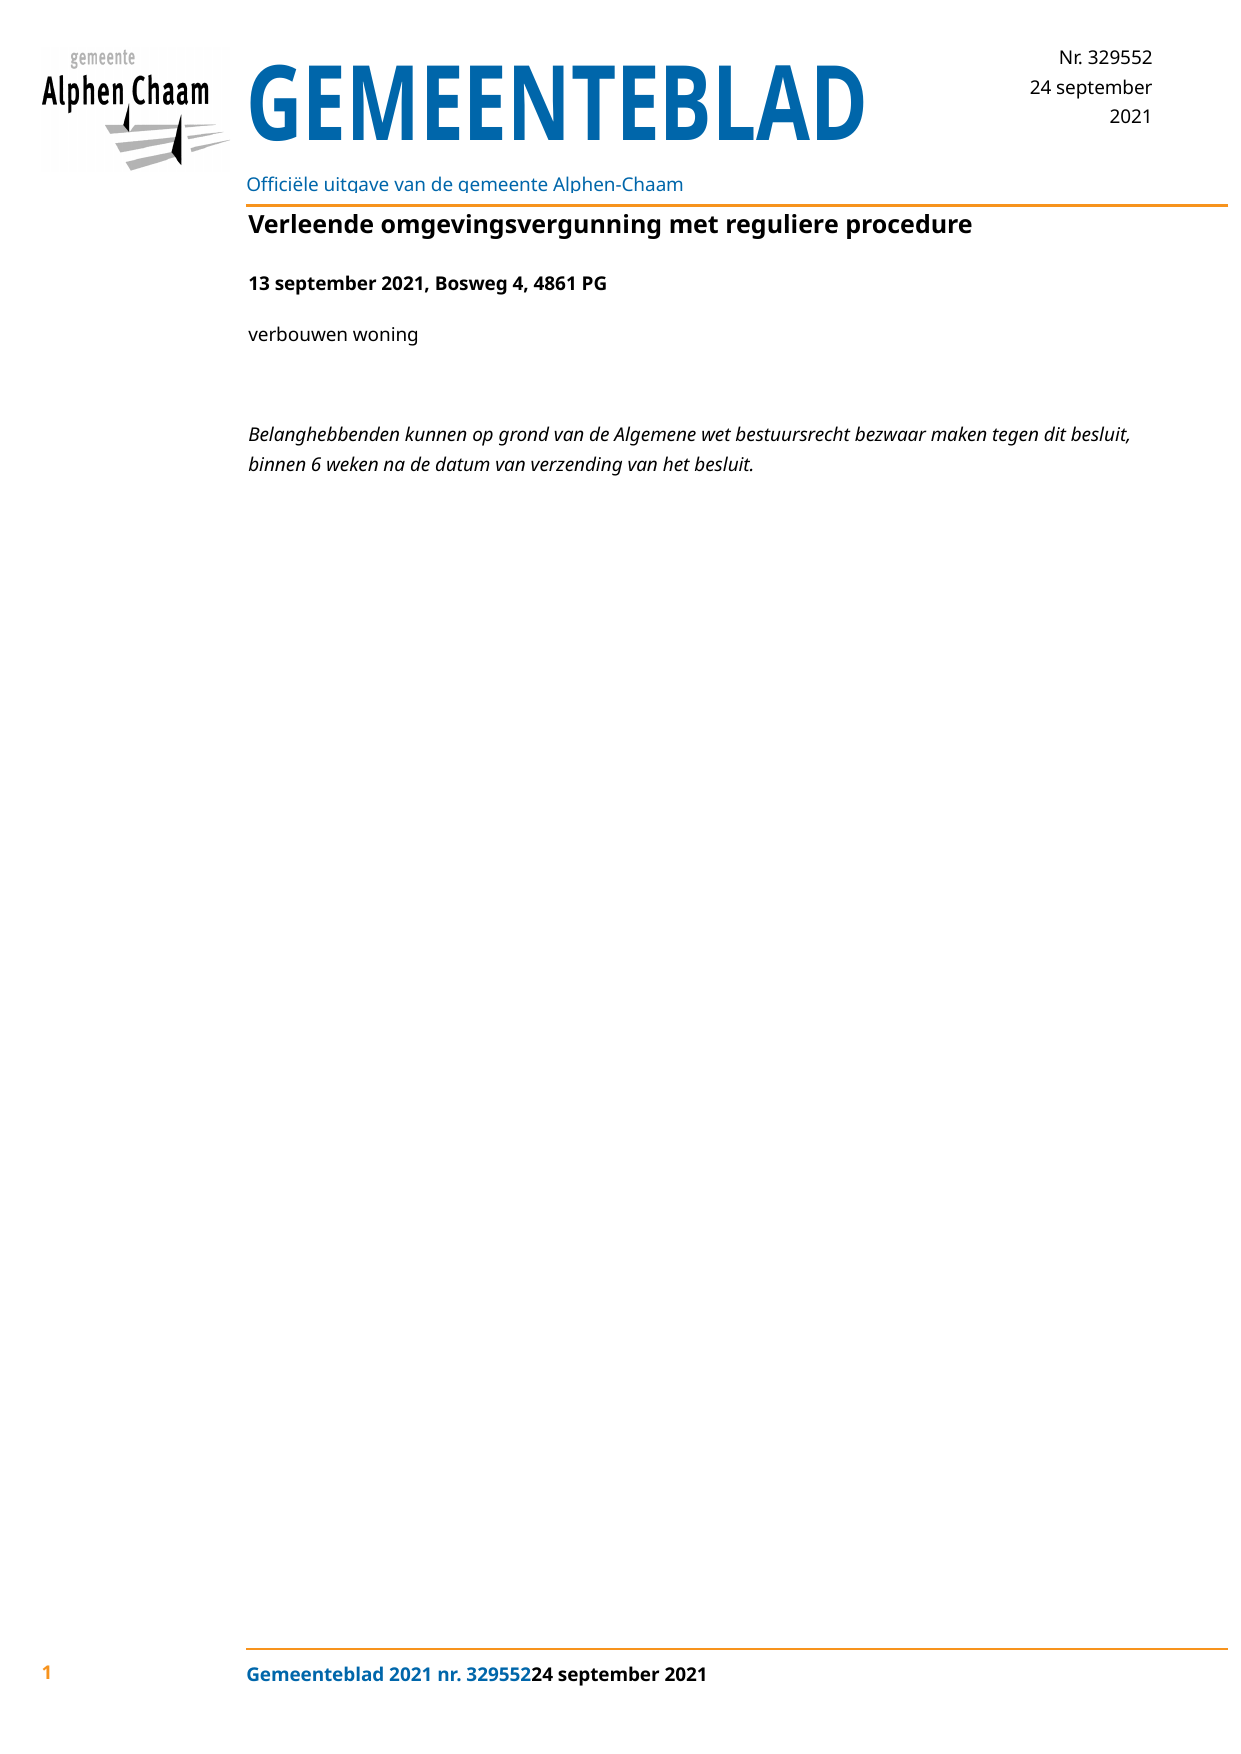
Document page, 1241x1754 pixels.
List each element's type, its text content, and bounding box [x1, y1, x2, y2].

text verbouwen woning [248, 321, 1152, 346]
text Verleende omgevingsvergunning met reguliere procedure [248, 207, 1152, 241]
text 13 september 2021, Bosweg 4, 4861 PG [248, 270, 1152, 296]
text Belanghebbenden kunnen op grond van de Algemene wet bestuursrecht bezwaar maken tegen dit besluit, binnen 6 weken na de datum van verzending van het besluit. [248, 422, 1152, 477]
picture [41, 47, 231, 172]
